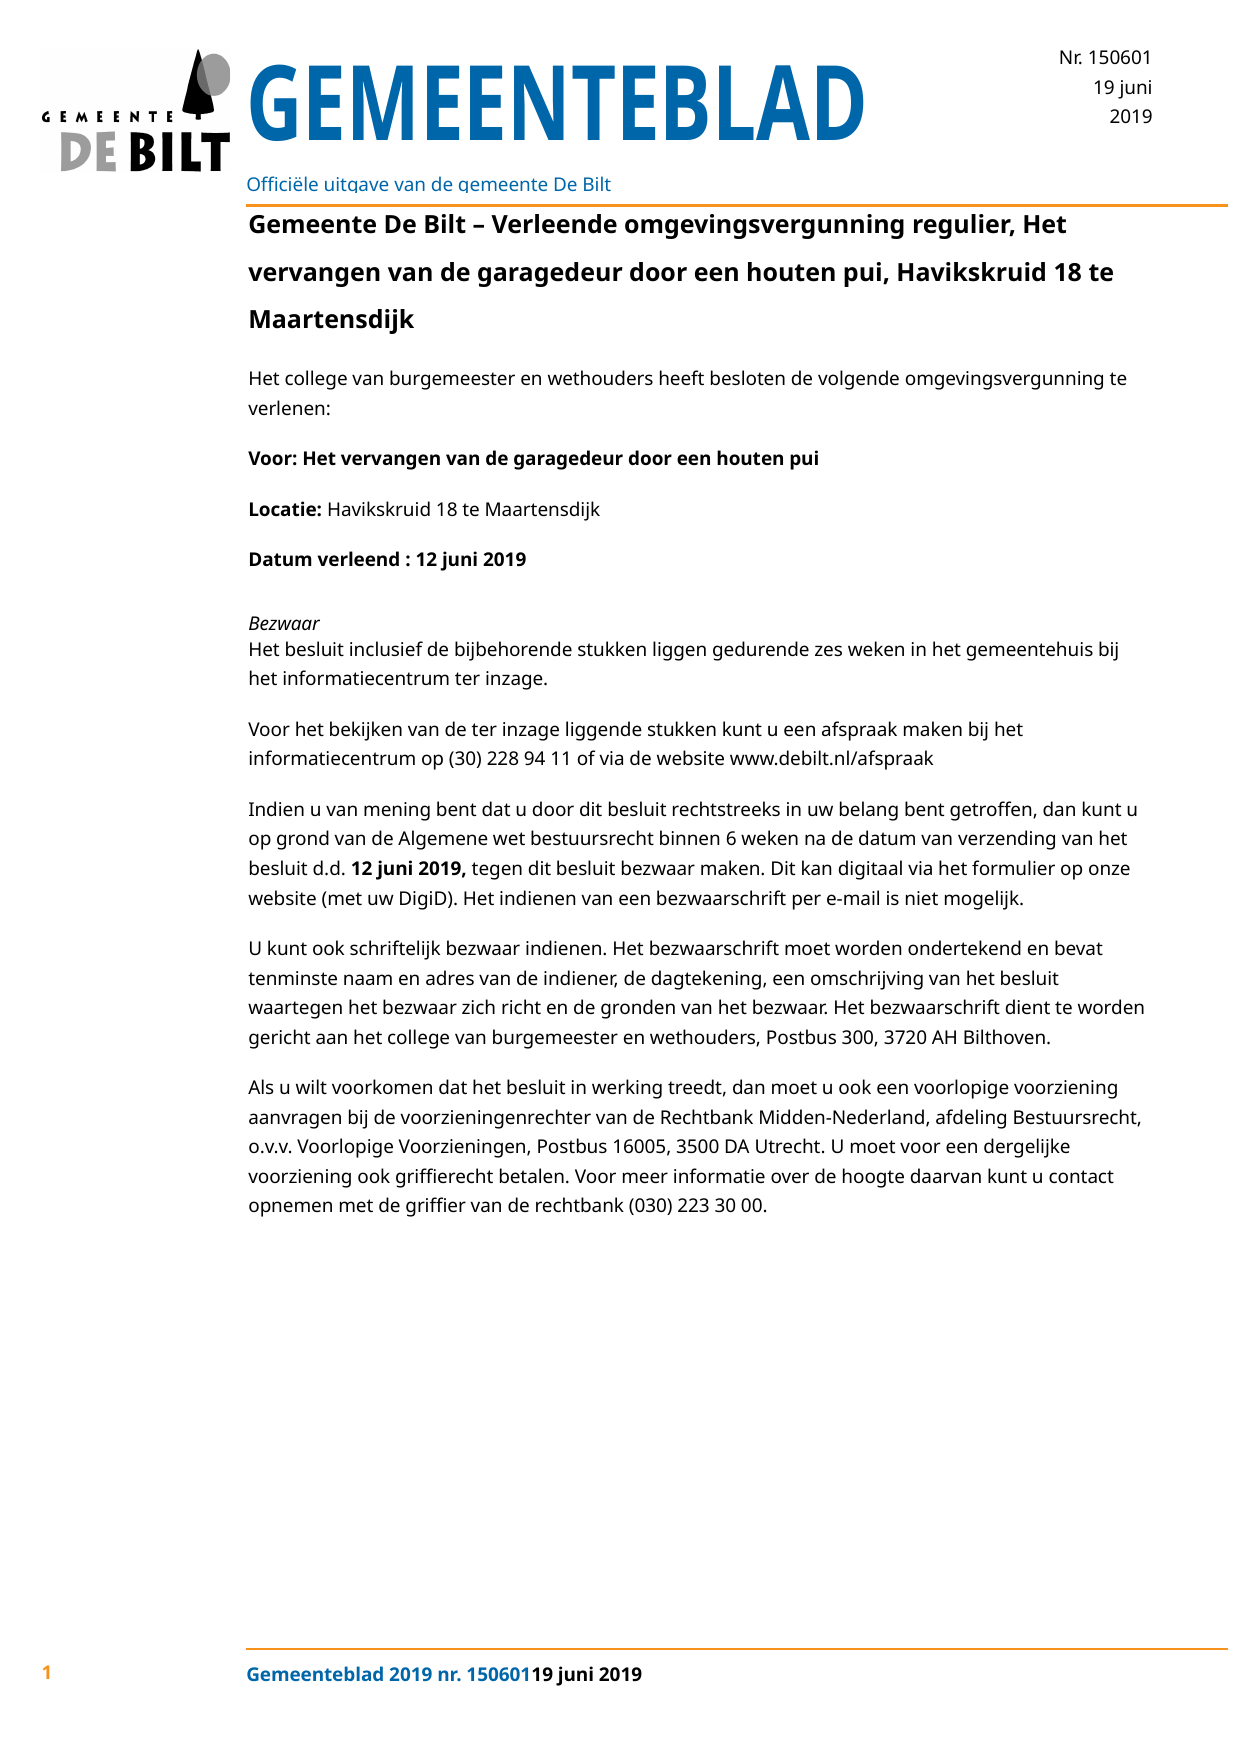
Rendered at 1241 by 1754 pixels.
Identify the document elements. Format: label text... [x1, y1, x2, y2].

text Locatie: Havikskruid 18 te Maartensdijk [248, 496, 1152, 522]
text Het besluit inclusief de bijbehorende stukken liggen gedurende zes weken in het gemeentehuis bij het informatiecentrum ter inzage. [248, 636, 1152, 691]
text Voor: Het vervangen van de garagedeur door een houten pui [248, 446, 1152, 471]
text Als u wilt voorkomen dat het besluit in werking treedt, dan moet u ook een voorlopige voorziening aanvragen bij de voorzieningenrechter van de Rechtbank Midden-Nederland, afdeling Bestuursrecht, o.v.v. Voorlopige Voorzieningen, Postbus 16005, 3500 DA Utrecht. U moet voor een dergelijke voorziening ook griffierecht betalen. Voor meer informatie over de hoogte daarvan kunt u contact opnemen met de griffier van de rechtbank (030) 223 30 00. [248, 1074, 1152, 1218]
text Voor het bekijken van de ter inzage liggende stukken kunt u een afspraak maken bij het informatiecentrum op (30) 228 94 11 of via de website www.debilt.nl/afspraak [248, 716, 1152, 771]
text Het college van burgemeester en wethouders heeft besloten de volgende omgevingsvergunning te verlenen: [248, 366, 1152, 421]
text Bezwaar [248, 610, 1152, 636]
text Gemeente De Bilt – Verleende omgevingsvergunning regulier, Het vervangen van de garagedeur door een houten pui, Havikskruid 18 te Maartensdijk [248, 207, 1152, 336]
picture [41, 47, 231, 172]
text Indien u van mening bent dat u door dit besluit rechtstreeks in uw belang bent getroffen, dan kunt u op grond van de Algemene wet bestuursrecht binnen 6 weken na de datum van verzending van het besluit d.d. 12 juni 2019, tegen dit besluit bezwaar maken. Dit kan digitaal via het formulier op onze website (met uw DigiD). Het indienen van een bezwaarschrift per e-mail is niet mogelijk. [248, 796, 1152, 911]
text U kunt ook schriftelijk bezwaar indienen. Het bezwaarschrift moet worden ondertekend en bevat tenminste naam en adres van de indiener, de dagtekening, een omschrijving van het besluit waartegen het bezwaar zich richt en de gronden van het bezwaar. Het bezwaarschrift dient te worden gericht aan het college van burgemeester en wethouders, Postbus 300, 3720 AH Bilthoven. [248, 935, 1152, 1050]
text Datum verleend : 12 juni 2019 [248, 546, 1152, 572]
